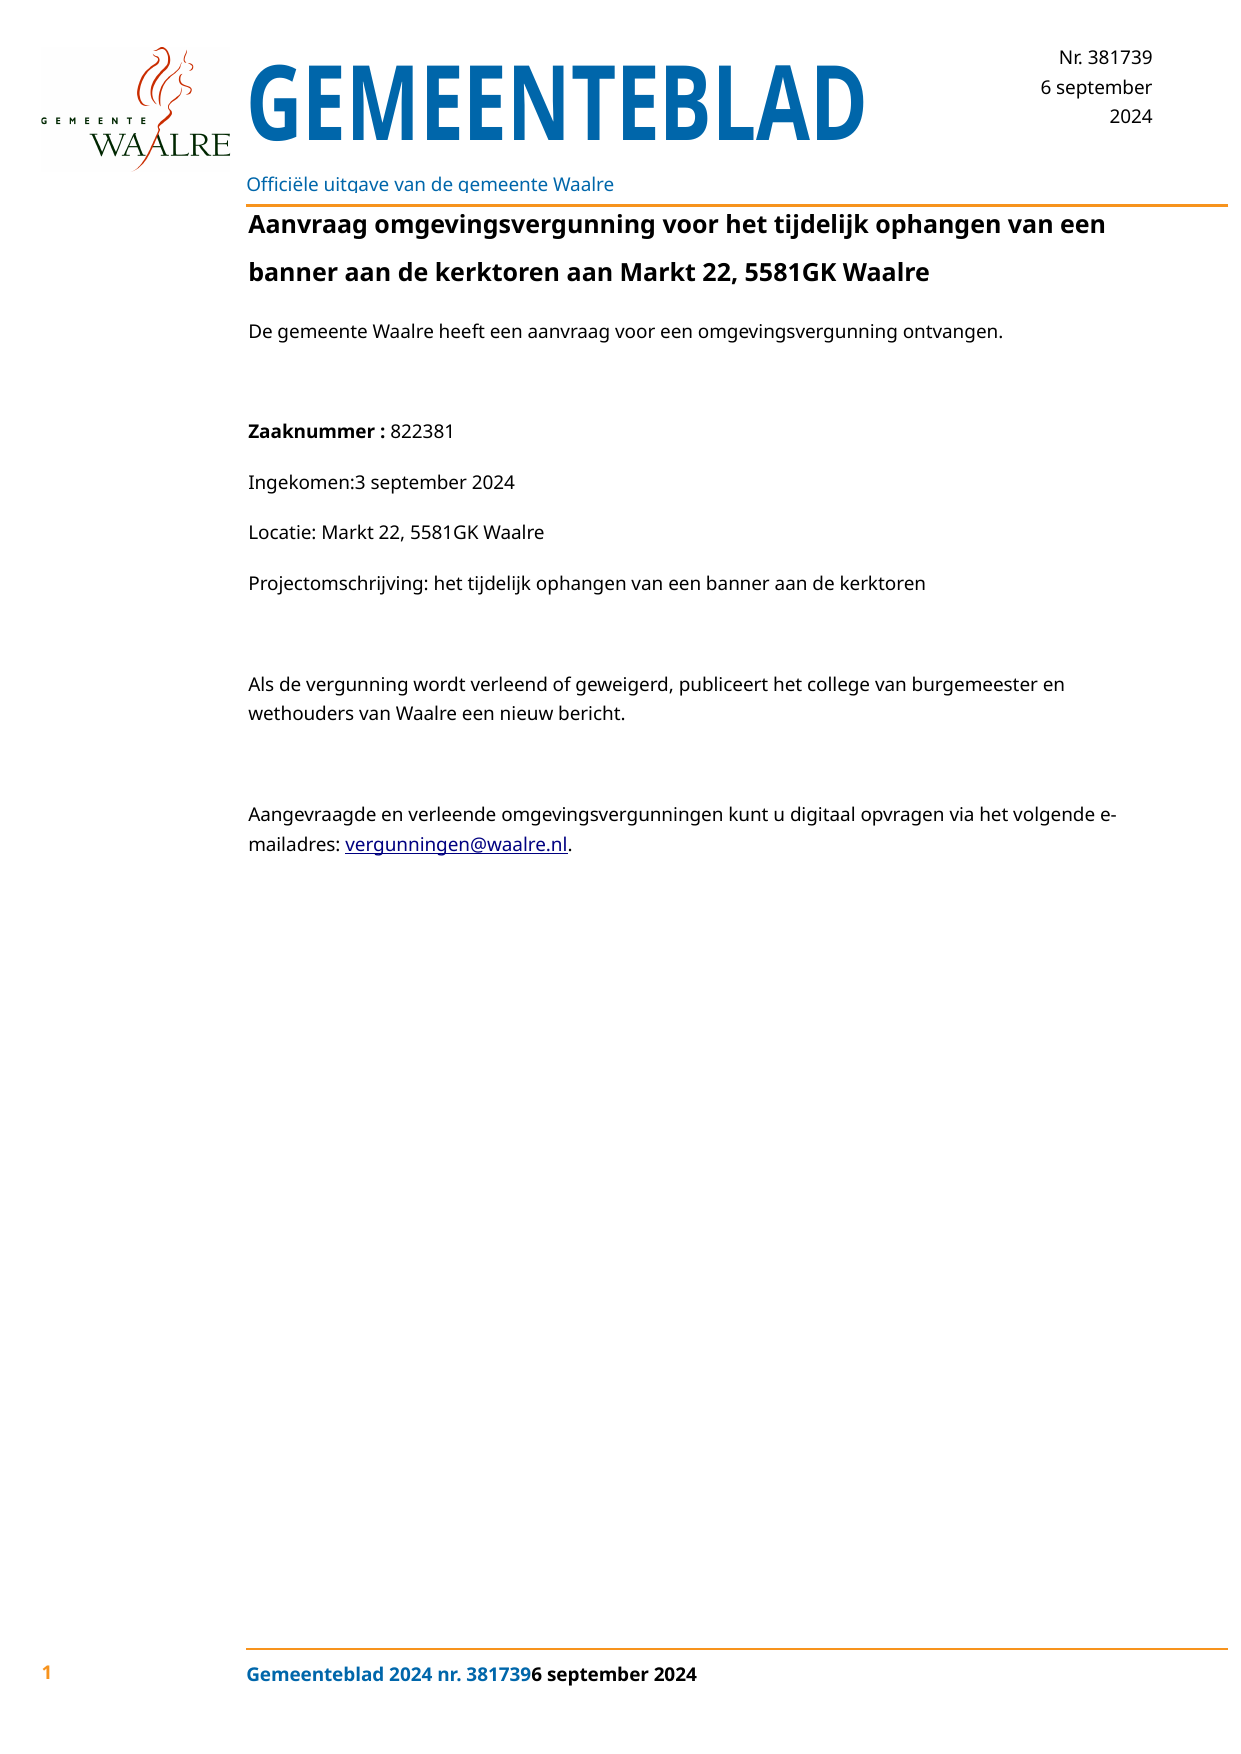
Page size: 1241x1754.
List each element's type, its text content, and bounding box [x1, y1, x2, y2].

text De gemeente Waalre heeft een aanvraag voor een omgevingsvergunning ontvangen. [248, 318, 1152, 344]
text Locatie: Markt 22, 5581GK Waalre [248, 519, 1152, 545]
text Aanvraag omgevingsvergunning voor het tijdelijk ophangen van een banner aan de kerktoren aan Markt 22, 5581GK Waalre [248, 207, 1152, 288]
picture [41, 47, 231, 172]
text Ingekomen:3 september 2024 [248, 469, 1152, 495]
text Zaaknummer : 822381 [248, 419, 1152, 444]
text Aangevraagde en verleende omgevingsvergunningen kunt u digitaal opvragen via het volgende e-mailadres: vergunningen@waalre.nl. [248, 801, 1152, 857]
text Als de vergunning wordt verleend of geweigerd, publiceert het college van burgemeester en wethouders van Waalre een nieuw bericht. [248, 671, 1152, 726]
text Projectomschrijving: het tijdelijk ophangen van een banner aan de kerktoren [248, 570, 1152, 596]
